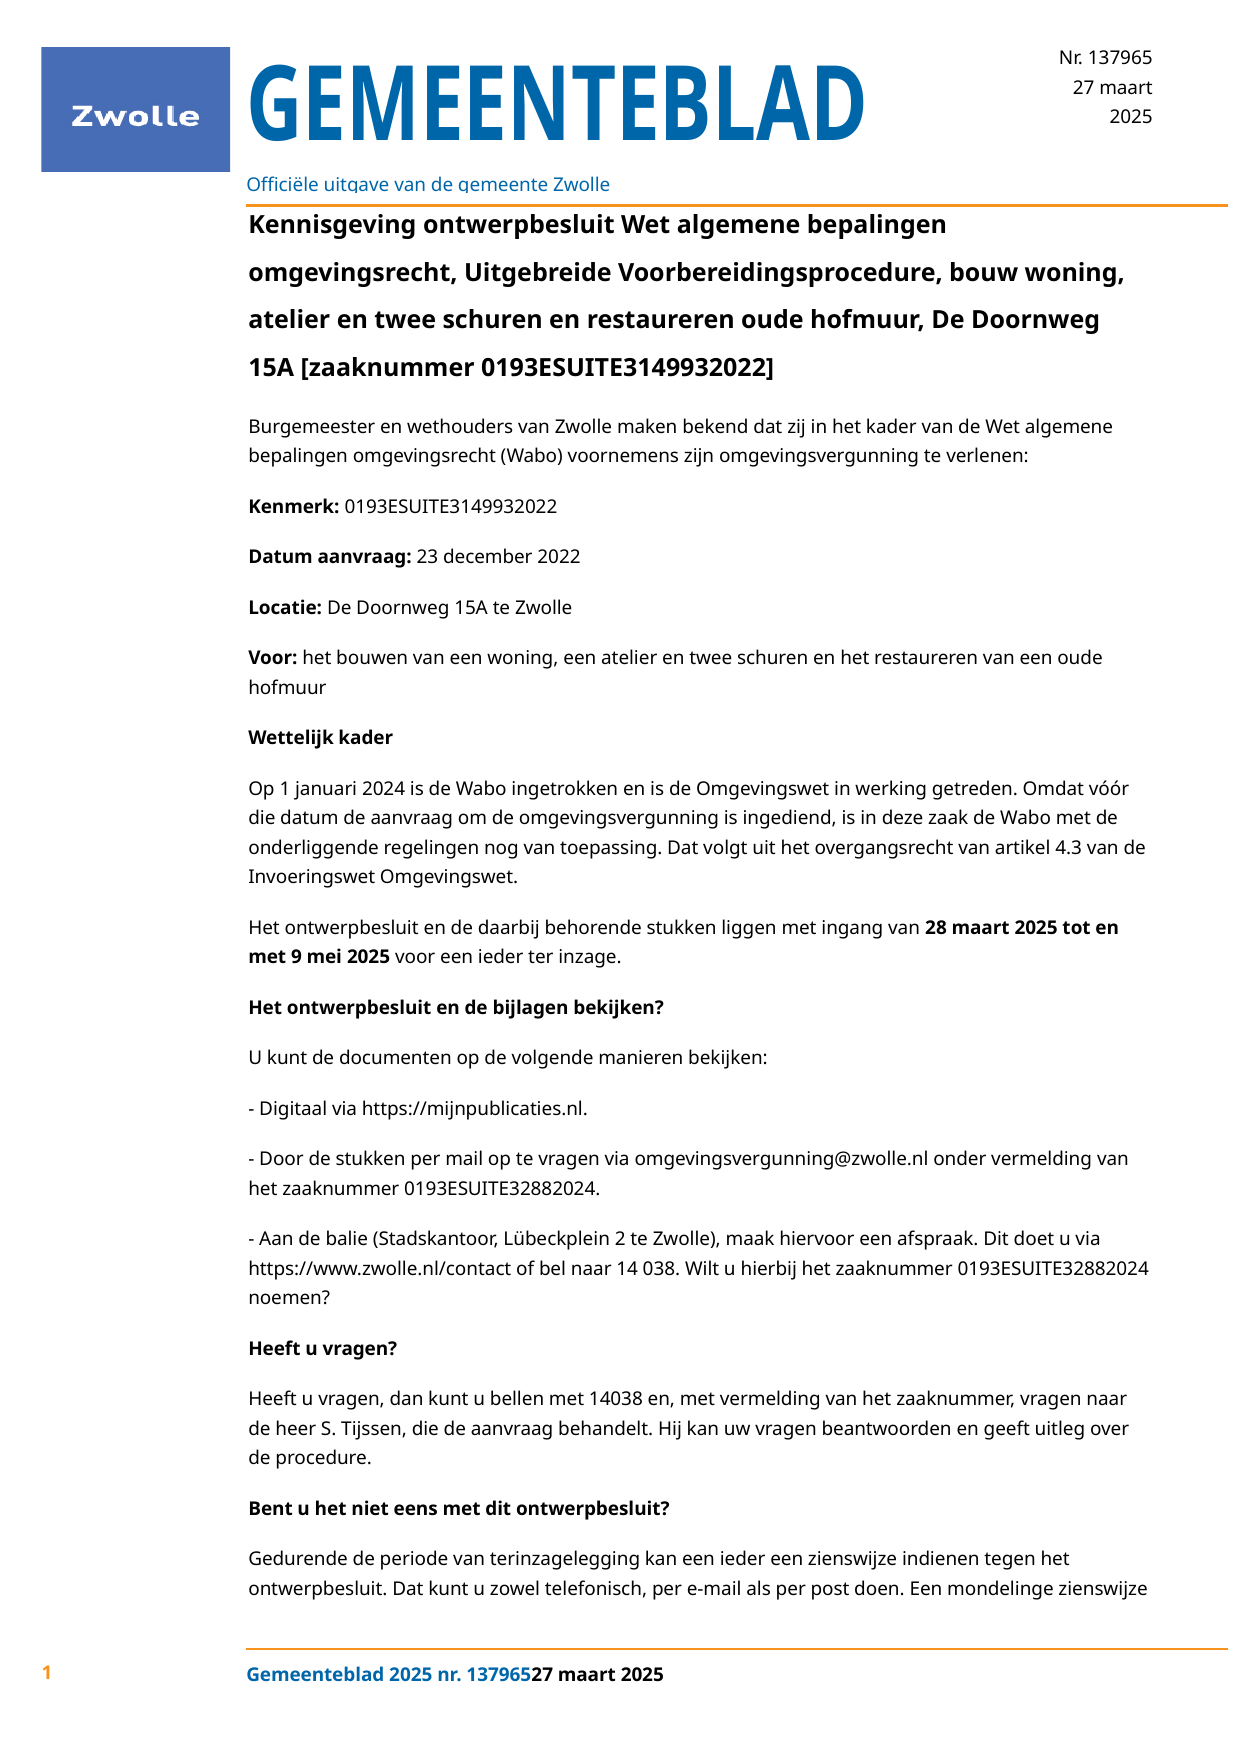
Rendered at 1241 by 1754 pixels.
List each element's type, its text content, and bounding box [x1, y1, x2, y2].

text Burgemeester en wethouders van Zwolle maken bekend dat zij in het kader van de Wet algemene bepalingen omgevingsrecht (Wabo) voornemens zijn omgevingsvergunning te verlenen: [248, 413, 1152, 468]
text - Door de stukken per mail op te vragen via omgevingsvergunning@zwolle.nl onder vermelding van het zaaknummer 0193ESUITE32882024. [248, 1145, 1152, 1201]
text Heeft u vragen, dan kunt u bellen met 14038 en, met vermelding van het zaaknummer, vragen naar de heer S. Tijssen, die de aanvraag behandelt. Hij kan uw vragen beantwoorden en geeft uitleg over de procedure. [248, 1385, 1152, 1470]
text - Digitaal via https://mijnpublicaties.nl. [248, 1095, 1152, 1121]
text Kenmerk: 0193ESUITE3149932022 [248, 493, 1152, 519]
text Voor: het bouwen van een woning, een atelier en twee schuren en het restaureren van een oude hofmuur [248, 644, 1152, 700]
text Het ontwerpbesluit en de daarbij behorende stukken liggen met ingang van 28 maart 2025 tot en met 9 mei 2025 voor een ieder ter inzage. [248, 914, 1152, 969]
text Locatie: De Doornweg 15A te Zwolle [248, 594, 1152, 620]
text Bent u het niet eens met dit ontwerpbesluit? [248, 1495, 1152, 1521]
text Datum aanvraag: 23 december 2022 [248, 543, 1152, 569]
text Het ontwerpbesluit en de bijlagen bekijken? [248, 994, 1152, 1020]
text U kunt de documenten op de volgende manieren bekijken: [248, 1044, 1152, 1070]
text Gedurende de periode van terinzagelegging kan een ieder een zienswijze indienen tegen het ontwerpbesluit. Dat kunt u zowel telefonisch, per e-mail als per post doen. Een mondelinge zienswijze [248, 1545, 1152, 1601]
text Op 1 januari 2024 is de Wabo ingetrokken en is de Omgevingswet in werking getreden. Omdat vóór die datum de aanvraag om de omgevingsvergunning is ingediend, is in deze zaak de Wabo met de onderliggende regelingen nog van toepassing. Dat volgt uit het overgangsrecht van artikel 4.3 van de Invoeringswet Omgevingswet. [248, 775, 1152, 889]
text Kennisgeving ontwerpbesluit Wet algemene bepalingen omgevingsrecht, Uitgebreide Voorbereidingsprocedure, bouw woning, atelier en twee schuren en restaureren oude hofmuur, De Doornweg 15A [zaaknummer 0193ESUITE3149932022] [248, 207, 1152, 384]
text Heeft u vragen? [248, 1335, 1152, 1361]
text - Aan de balie (Stadskantoor, Lübeckplein 2 te Zwolle), maak hiervoor een afspraak. Dit doet u via https://www.zwolle.nl/contact of bel naar 14 038. Wilt u hierbij het zaaknummer 0193ESUITE32882024 noemen? [248, 1225, 1152, 1310]
text Wettelijk kader [248, 724, 1152, 750]
picture [41, 47, 231, 172]
